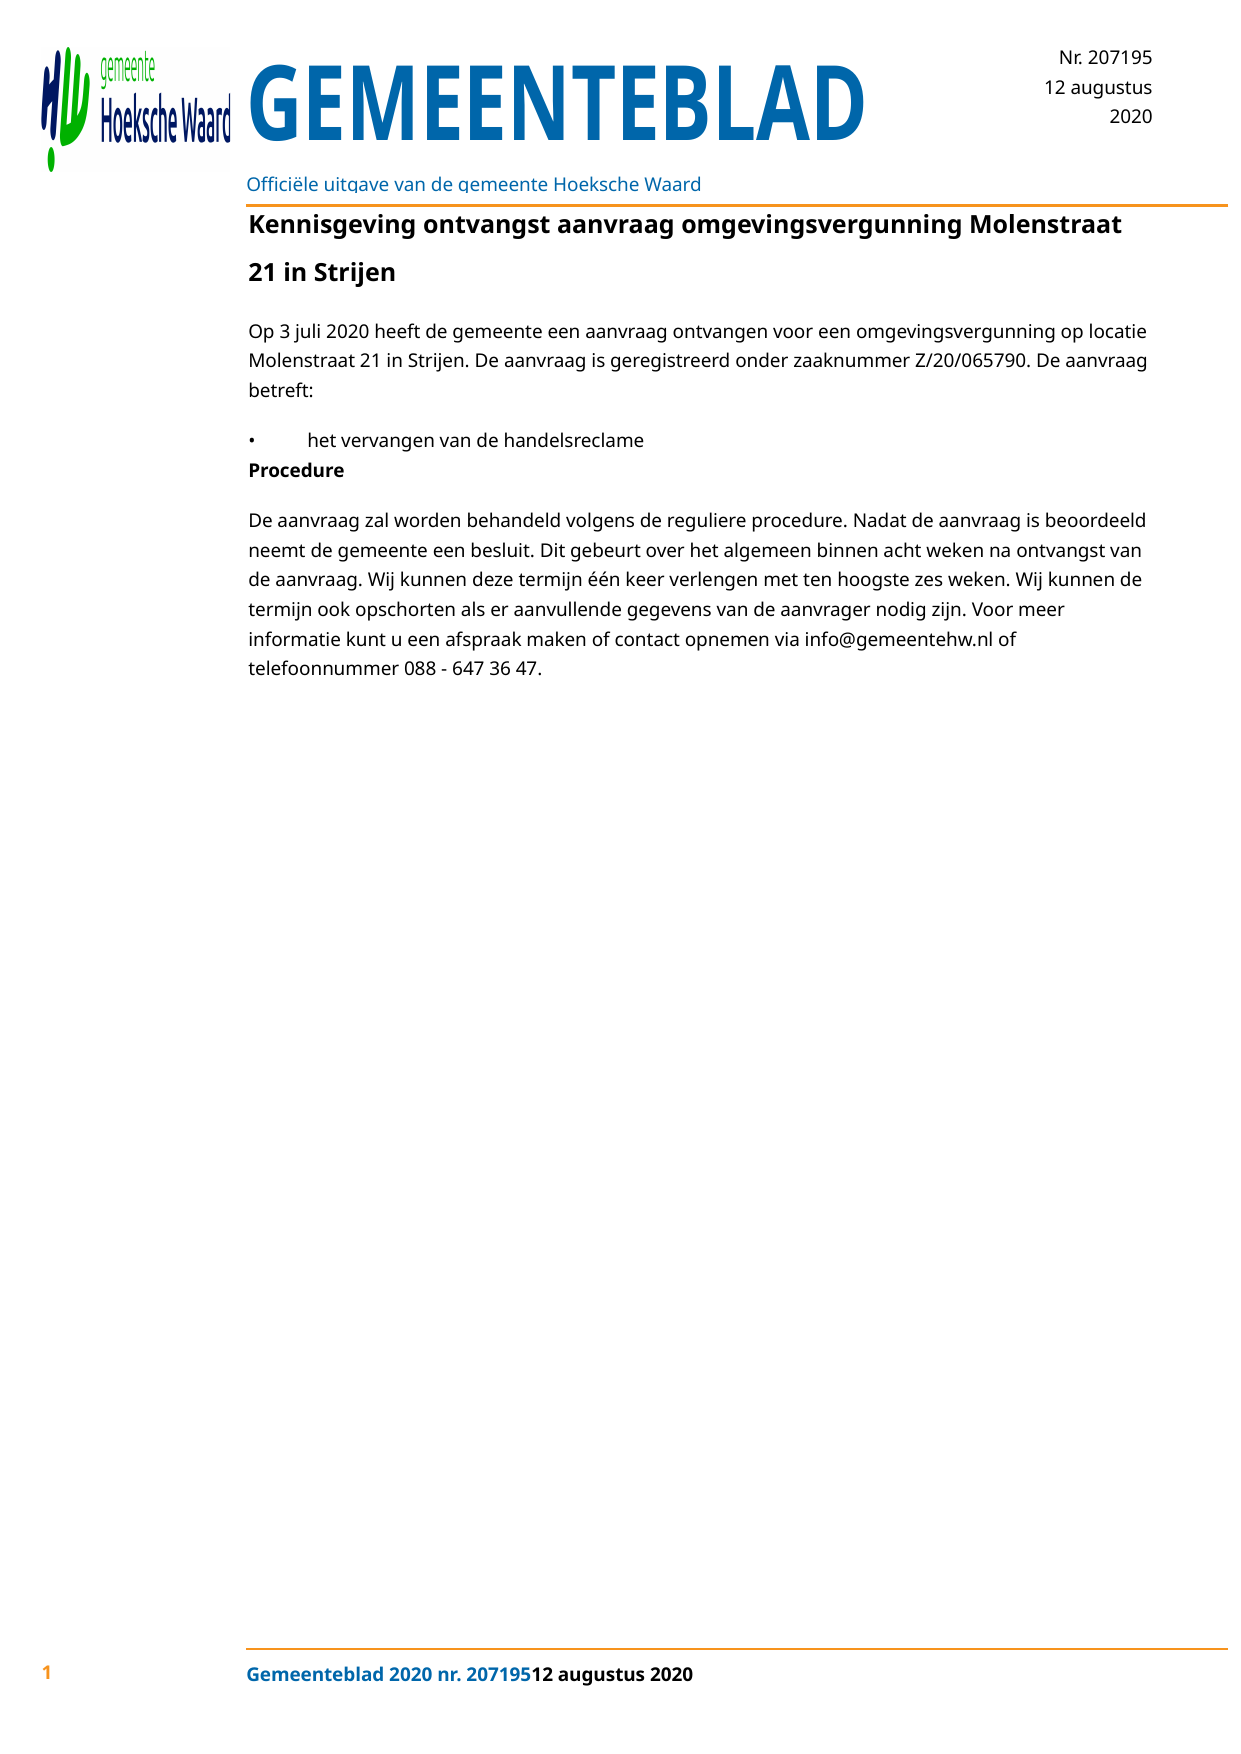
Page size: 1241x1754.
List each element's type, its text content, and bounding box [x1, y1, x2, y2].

text Procedure [248, 457, 1152, 483]
text De aanvraag zal worden behandeld volgens de reguliere procedure. Nadat de aanvraag is beoordeeld neemt de gemeente een besluit. Dit gebeurt over het algemeen binnen acht weken na ontvangst van de aanvraag. Wij kunnen deze termijn één keer verlengen met ten hoogste zes weken. Wij kunnen de termijn ook opschorten als er aanvullende gegevens van de aanvrager nodig zijn. Voor meer informatie kunt u een afspraak maken of contact opnemen via info@gemeentehw.nl of telefoonnummer 088 - 647 36 47. [248, 507, 1152, 681]
picture [41, 47, 231, 172]
text Kennisgeving ontvangst aanvraag omgevingsvergunning Molenstraat 21 in Strijen [248, 207, 1152, 288]
text Op 3 juli 2020 heeft de gemeente een aanvraag ontvangen voor een omgevingsvergunning op locatie Molenstraat 21 in Strijen. De aanvraag is geregistreerd onder zaaknummer Z/20/065790. De aanvraag betreft: [248, 318, 1152, 403]
list het vervangen van de handelsreclame [248, 427, 1152, 453]
